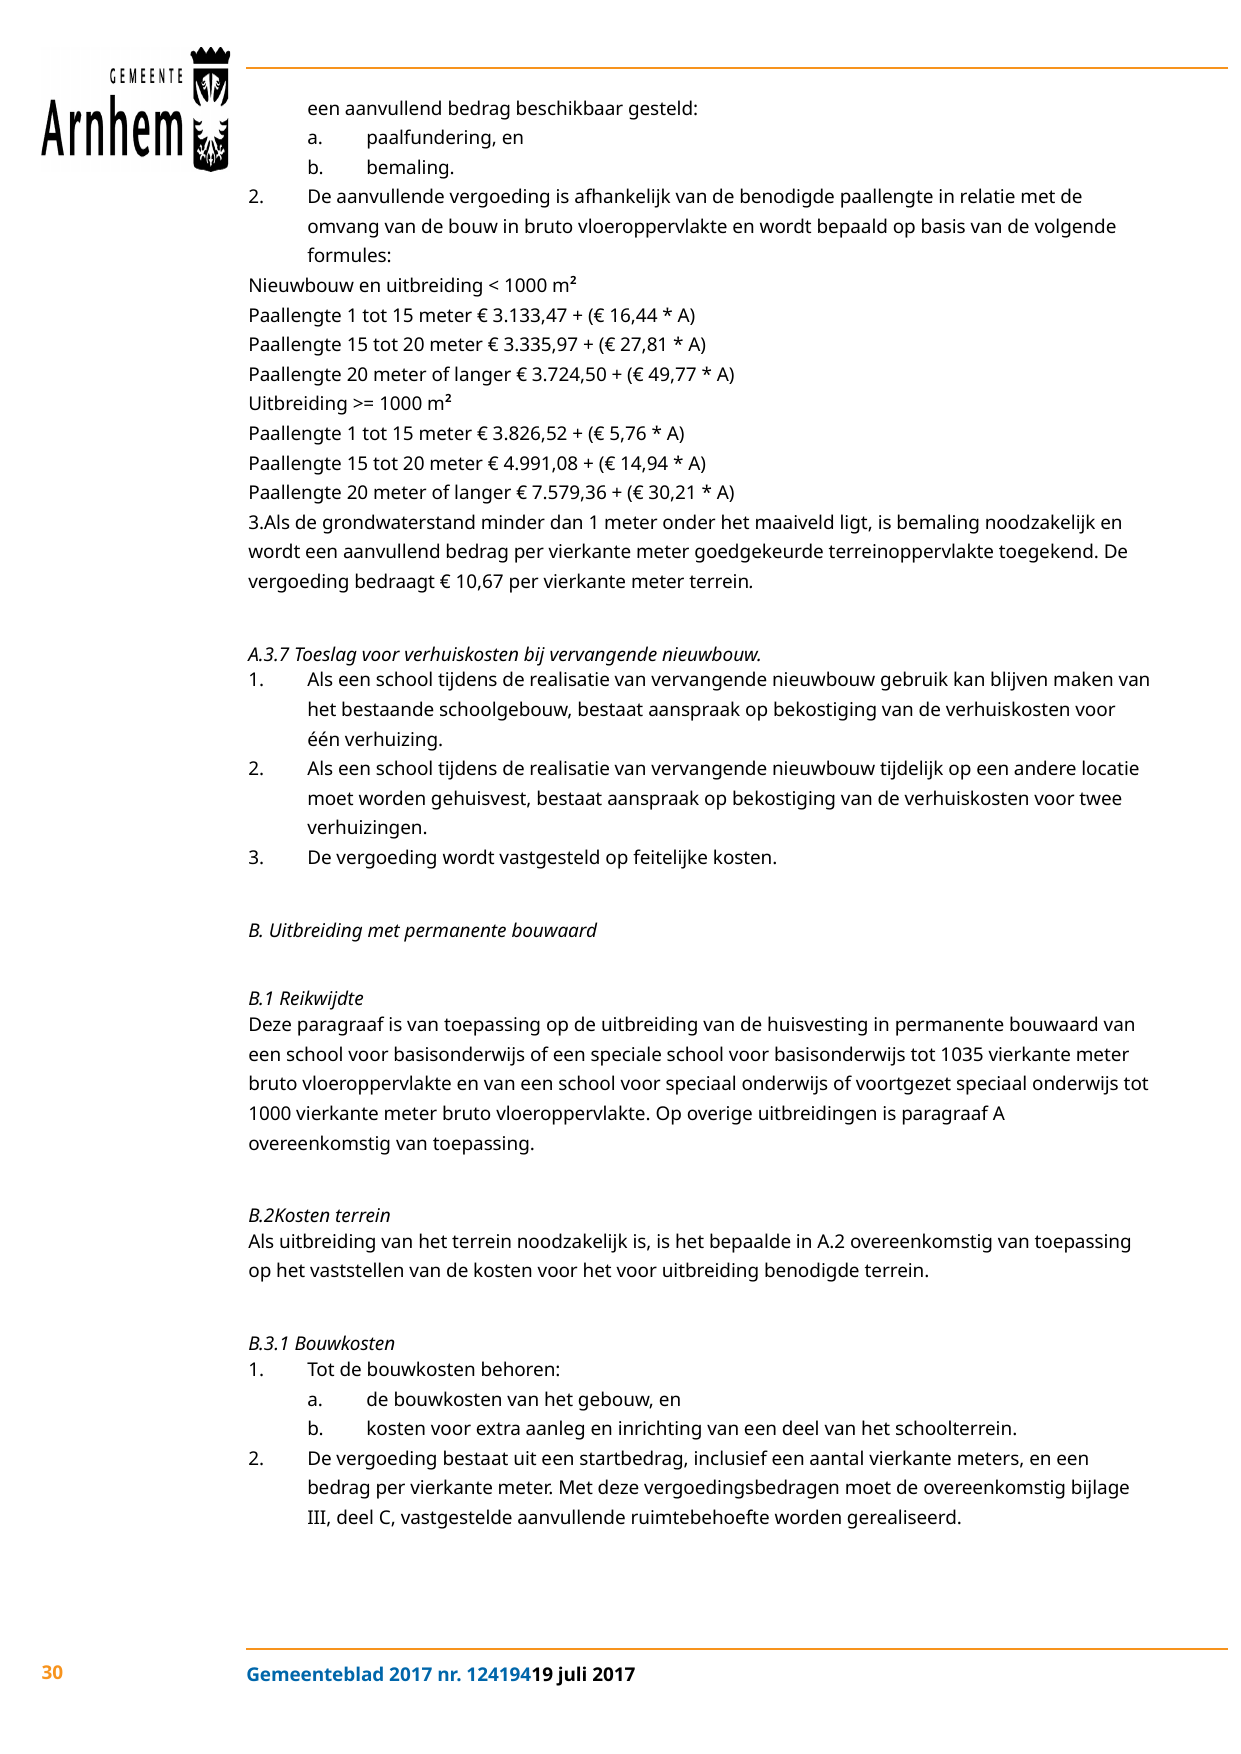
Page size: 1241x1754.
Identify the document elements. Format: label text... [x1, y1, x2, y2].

text Paallengte 20 meter of langer € 3.724,50 + (€ 49,77 * A) [248, 361, 1152, 387]
text Paallengte 20 meter of langer € 7.579,36 + (€ 30,21 * A) [248, 479, 1152, 505]
list De vergoeding bestaat uit een startbedrag, inclusief een aantal vierkante meters, en een bedrag per vierkante meter. Met deze vergoedingsbedragen moet de overeenkomstig bijlage III, deel C, vastgestelde aanvullende ruimtebehoefte worden gerealiseerd. [248, 1445, 1152, 1530]
list Als een school tijdens de realisatie van vervangende nieuwbouw gebruik kan blijven maken van het bestaande schoolgebouw, bestaat aanspraak op bekostiging van de verhuiskosten voor één verhuizing. [248, 667, 1152, 751]
text B. Uitbreiding met permanente bouwaard [248, 917, 1152, 942]
text A.3.7 Toeslag voor verhuiskosten bij vervangende nieuwbouw. [248, 641, 1152, 667]
text Paallengte 15 tot 20 meter € 4.991,08 + (€ 14,94 * A) [248, 450, 1152, 476]
text Als uitbreiding van het terrein noodzakelijk is, is het bepaalde in A.2 overeenkomstig van toepassing op het vaststellen van de kosten voor het voor uitbreiding benodigde terrein. [248, 1228, 1152, 1283]
text Uitbreiding >= 1000 m2 [248, 391, 1152, 416]
list een aanvullend bedrag beschikbaar gesteld: [248, 95, 1152, 121]
text Paallengte 15 tot 20 meter € 3.335,97 + (€ 27,81 * A) [248, 331, 1152, 357]
list De vergoeding wordt vastgesteld op feitelijke kosten. [248, 844, 1152, 870]
text Paallengte 1 tot 15 meter € 3.133,47 + (€ 16,44 * A) [248, 302, 1152, 328]
list De aanvullende vergoeding is afhankelijk van de benodigde paallengte in relatie met de omvang van de bouw in bruto vloeroppervlakte en wordt bepaald op basis van de volgende formules: [248, 183, 1152, 268]
text B.1 Reikwijdte [248, 986, 1152, 1011]
text Nieuwbouw en uitbreiding < 1000 m2 [248, 272, 1152, 298]
list Tot de bouwkosten behoren: [248, 1356, 1152, 1382]
text B.3.1 Bouwkosten [248, 1330, 1152, 1356]
text 3.Als de grondwaterstand minder dan 1 meter onder het maaiveld ligt, is bemaling noodzakelijk en wordt een aanvullend bedrag per vierkante meter goedgekeurde terreinoppervlakte toegekend. De vergoeding bedraagt € 10,67 per vierkante meter terrein. [248, 509, 1152, 594]
picture [41, 47, 231, 172]
list kosten voor extra aanleg en inrichting van een deel van het schoolterrein. [307, 1415, 1152, 1441]
text Paallengte 1 tot 15 meter € 3.826,52 + (€ 5,76 * A) [248, 420, 1152, 446]
list paalfundering, en [307, 124, 1152, 150]
text Deze paragraaf is van toepassing op de uitbreiding van de huisvesting in permanente bouwaard van een school voor basisonderwijs of een speciale school voor basisonderwijs tot 1035 vierkante meter bruto vloeroppervlakte en van een school voor speciaal onderwijs of voortgezet speciaal onderwijs tot 1000 vierkante meter bruto vloeroppervlakte. Op overige uitbreidingen is paragraaf A overeenkomstig van toepassing. [248, 1011, 1152, 1155]
list Als een school tijdens de realisatie van vervangende nieuwbouw tijdelijk op een andere locatie moet worden gehuisvest, bestaat aanspraak op bekostiging van de verhuiskosten voor twee verhuizingen. [248, 755, 1152, 840]
list de bouwkosten van het gebouw, en [307, 1386, 1152, 1411]
text B.2Kosten terrein [248, 1202, 1152, 1228]
list bemaling. [307, 154, 1152, 180]
